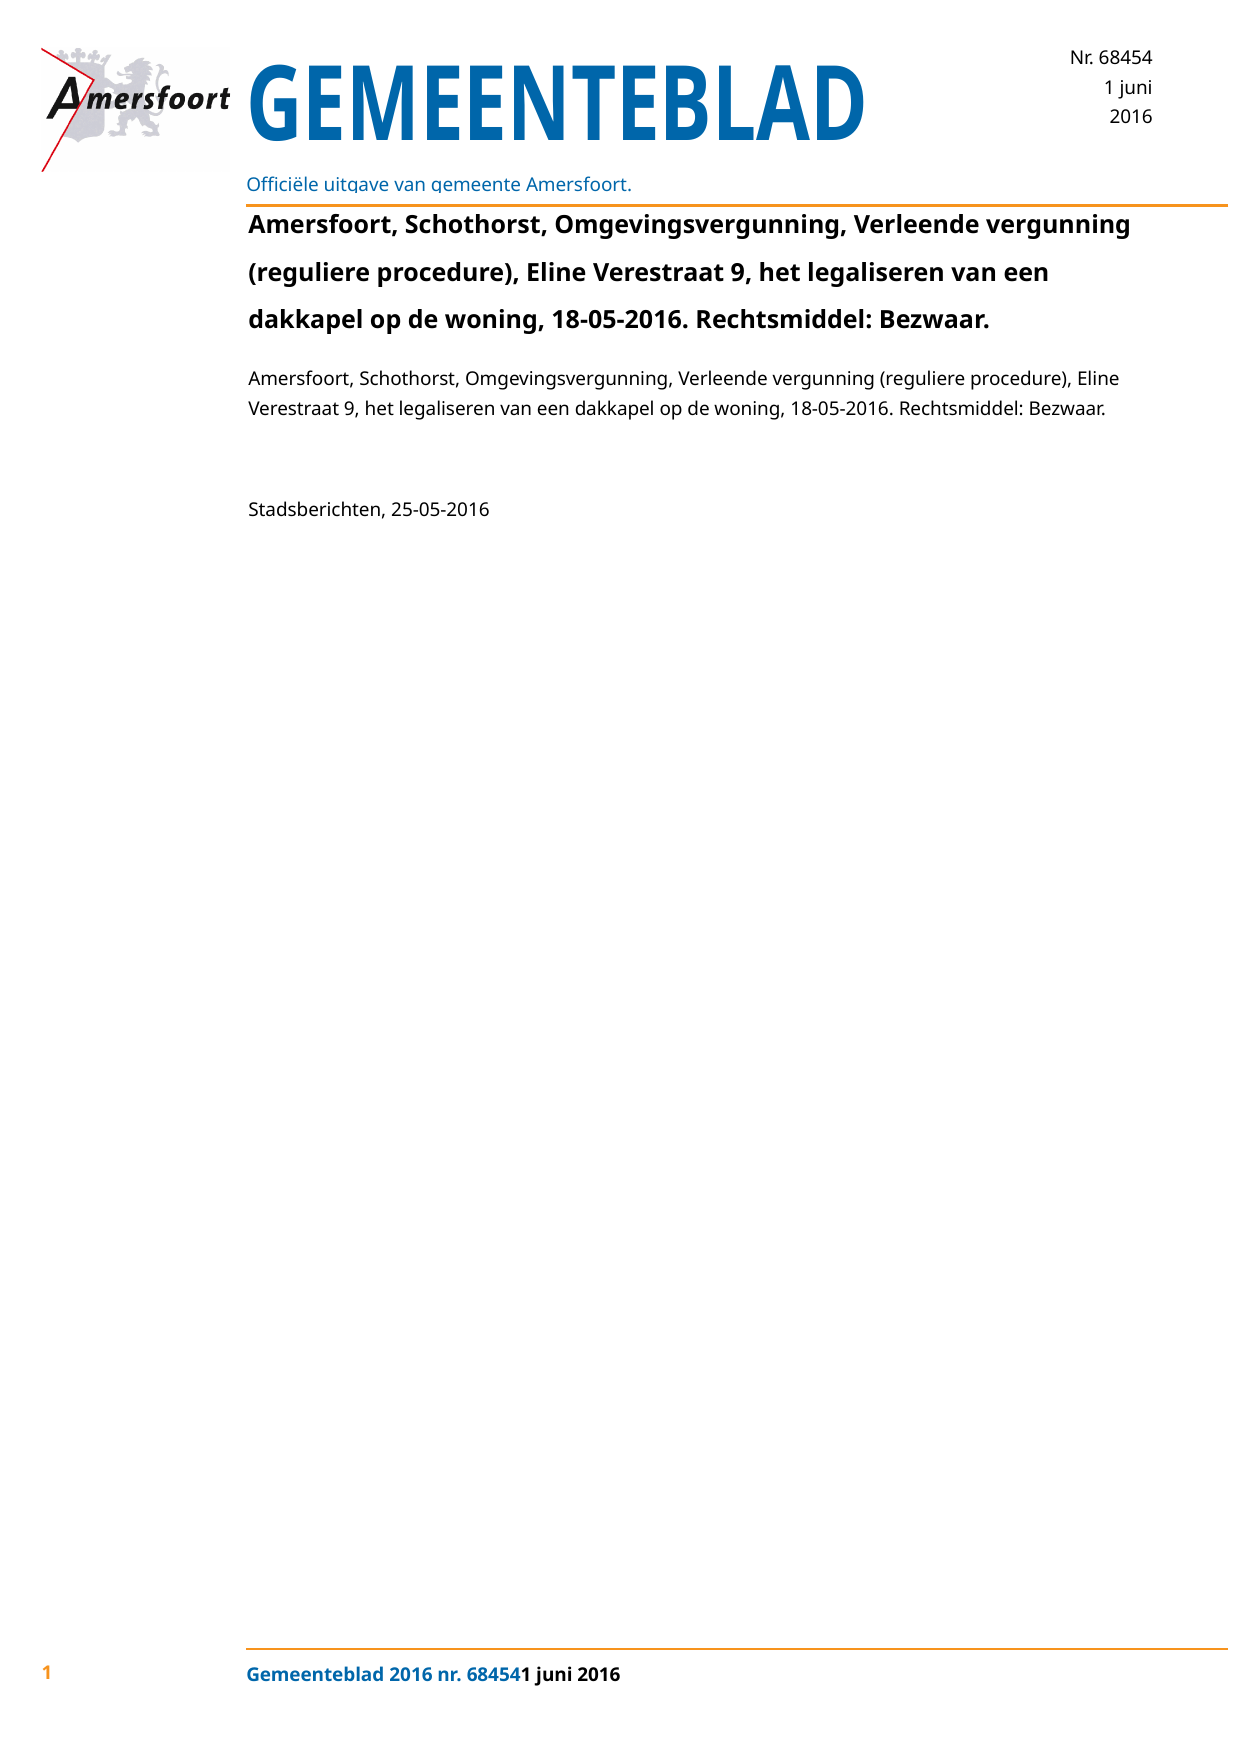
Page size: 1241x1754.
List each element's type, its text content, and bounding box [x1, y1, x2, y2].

text Stadsberichten, 25-05-2016 [248, 496, 1152, 522]
text Amersfoort, Schothorst, Omgevingsvergunning, Verleende vergunning (reguliere procedure), Eline Verestraat 9, het legaliseren van een dakkapel op de woning, 18-05-2016. Rechtsmiddel: Bezwaar. [248, 207, 1152, 336]
picture [41, 47, 231, 172]
text Amersfoort, Schothorst, Omgevingsvergunning, Verleende vergunning (reguliere procedure), Eline Verestraat 9, het legaliseren van een dakkapel op de woning, 18-05-2016. Rechtsmiddel: Bezwaar. [248, 366, 1152, 421]
